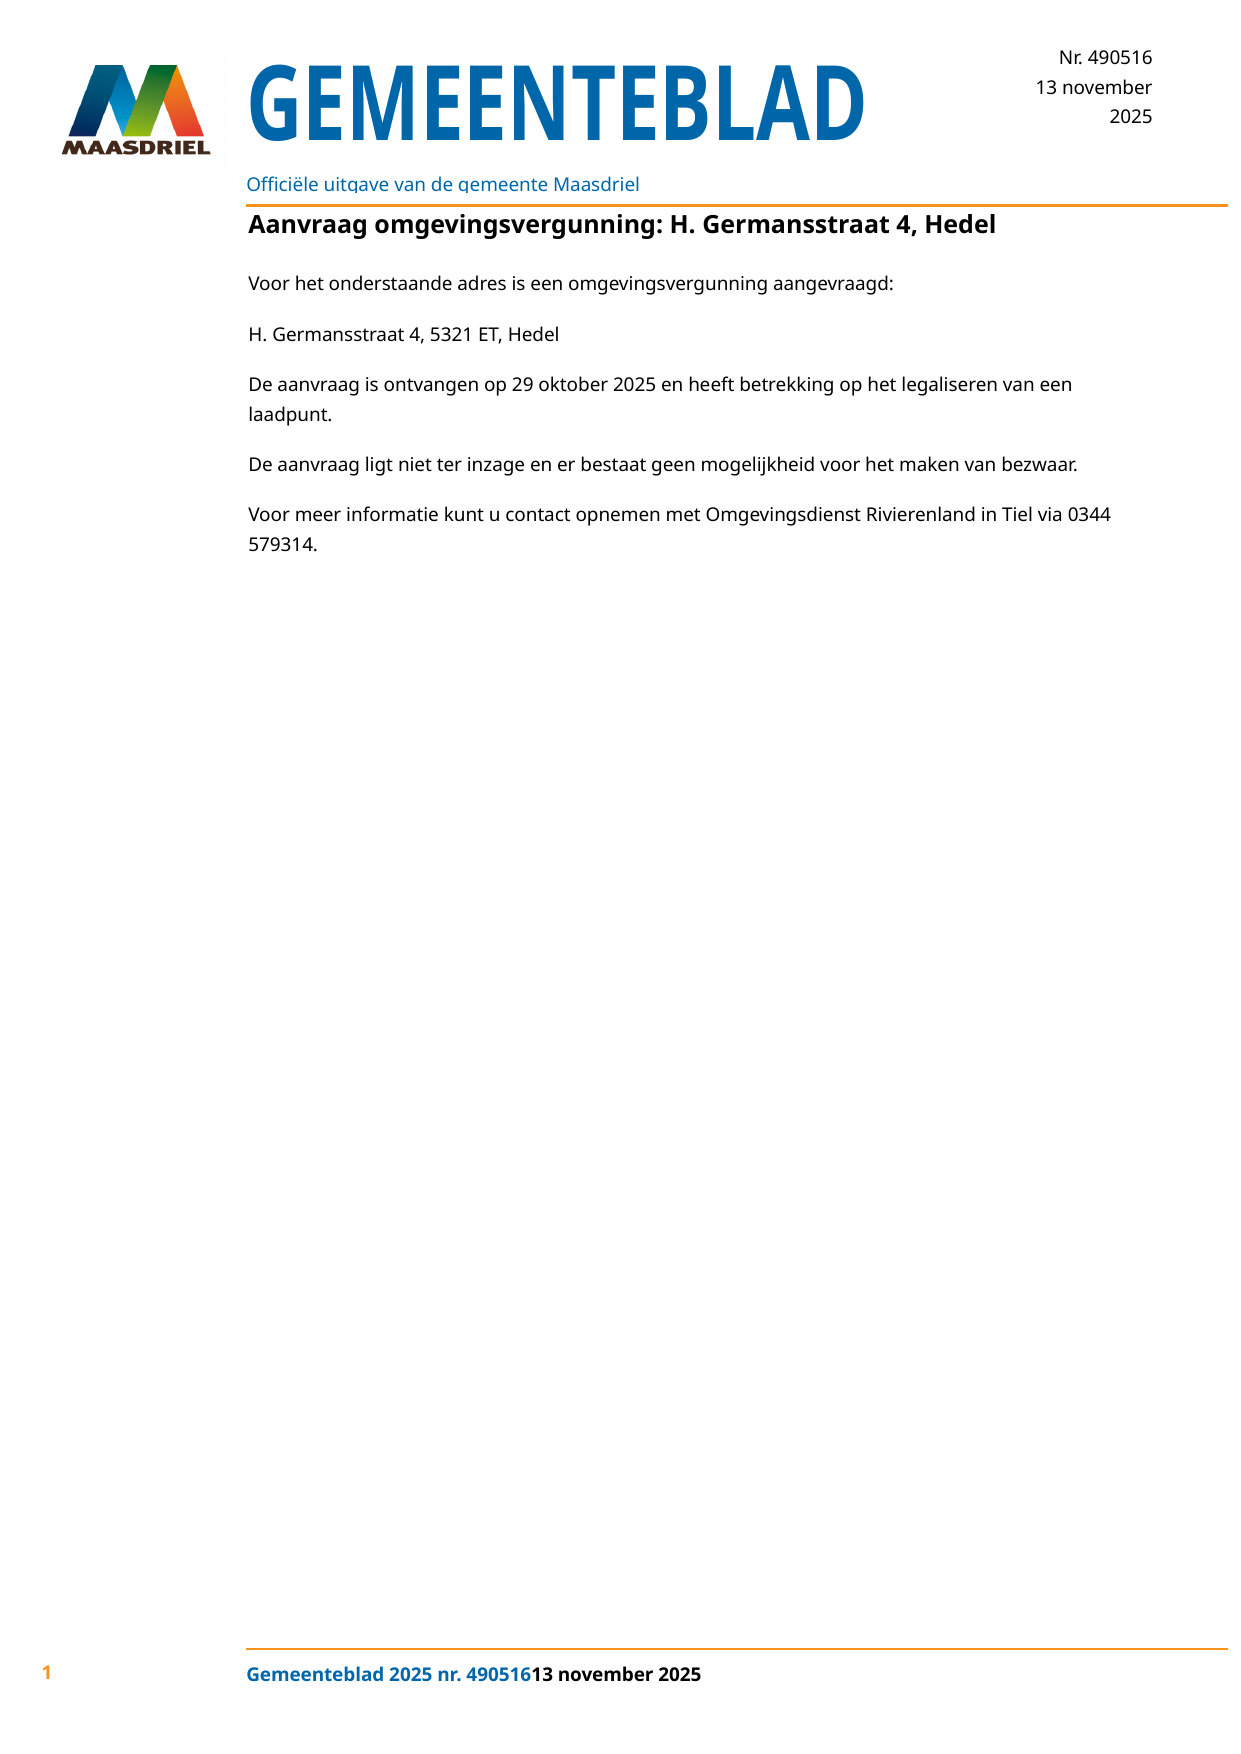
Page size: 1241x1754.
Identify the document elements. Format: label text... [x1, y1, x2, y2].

text Voor meer informatie kunt u contact opnemen met Omgevingsdienst Rivierenland in Tiel via 0344 579314. [248, 502, 1152, 557]
text De aanvraag is ontvangen op 29 oktober 2025 en heeft betrekking op het legaliseren van een laadpunt. [248, 371, 1152, 426]
text Voor het onderstaande adres is een omgevingsvergunning aangevraagd: [248, 270, 1152, 296]
text Aanvraag omgevingsvergunning: H. Germansstraat 4, Hedel [248, 207, 1152, 241]
text H. Germansstraat 4, 5321 ET, Hedel [248, 321, 1152, 346]
picture [41, 47, 231, 172]
text De aanvraag ligt niet ter inzage en er bestaat geen mogelijkheid voor het maken van bezwaar. [248, 451, 1152, 477]
